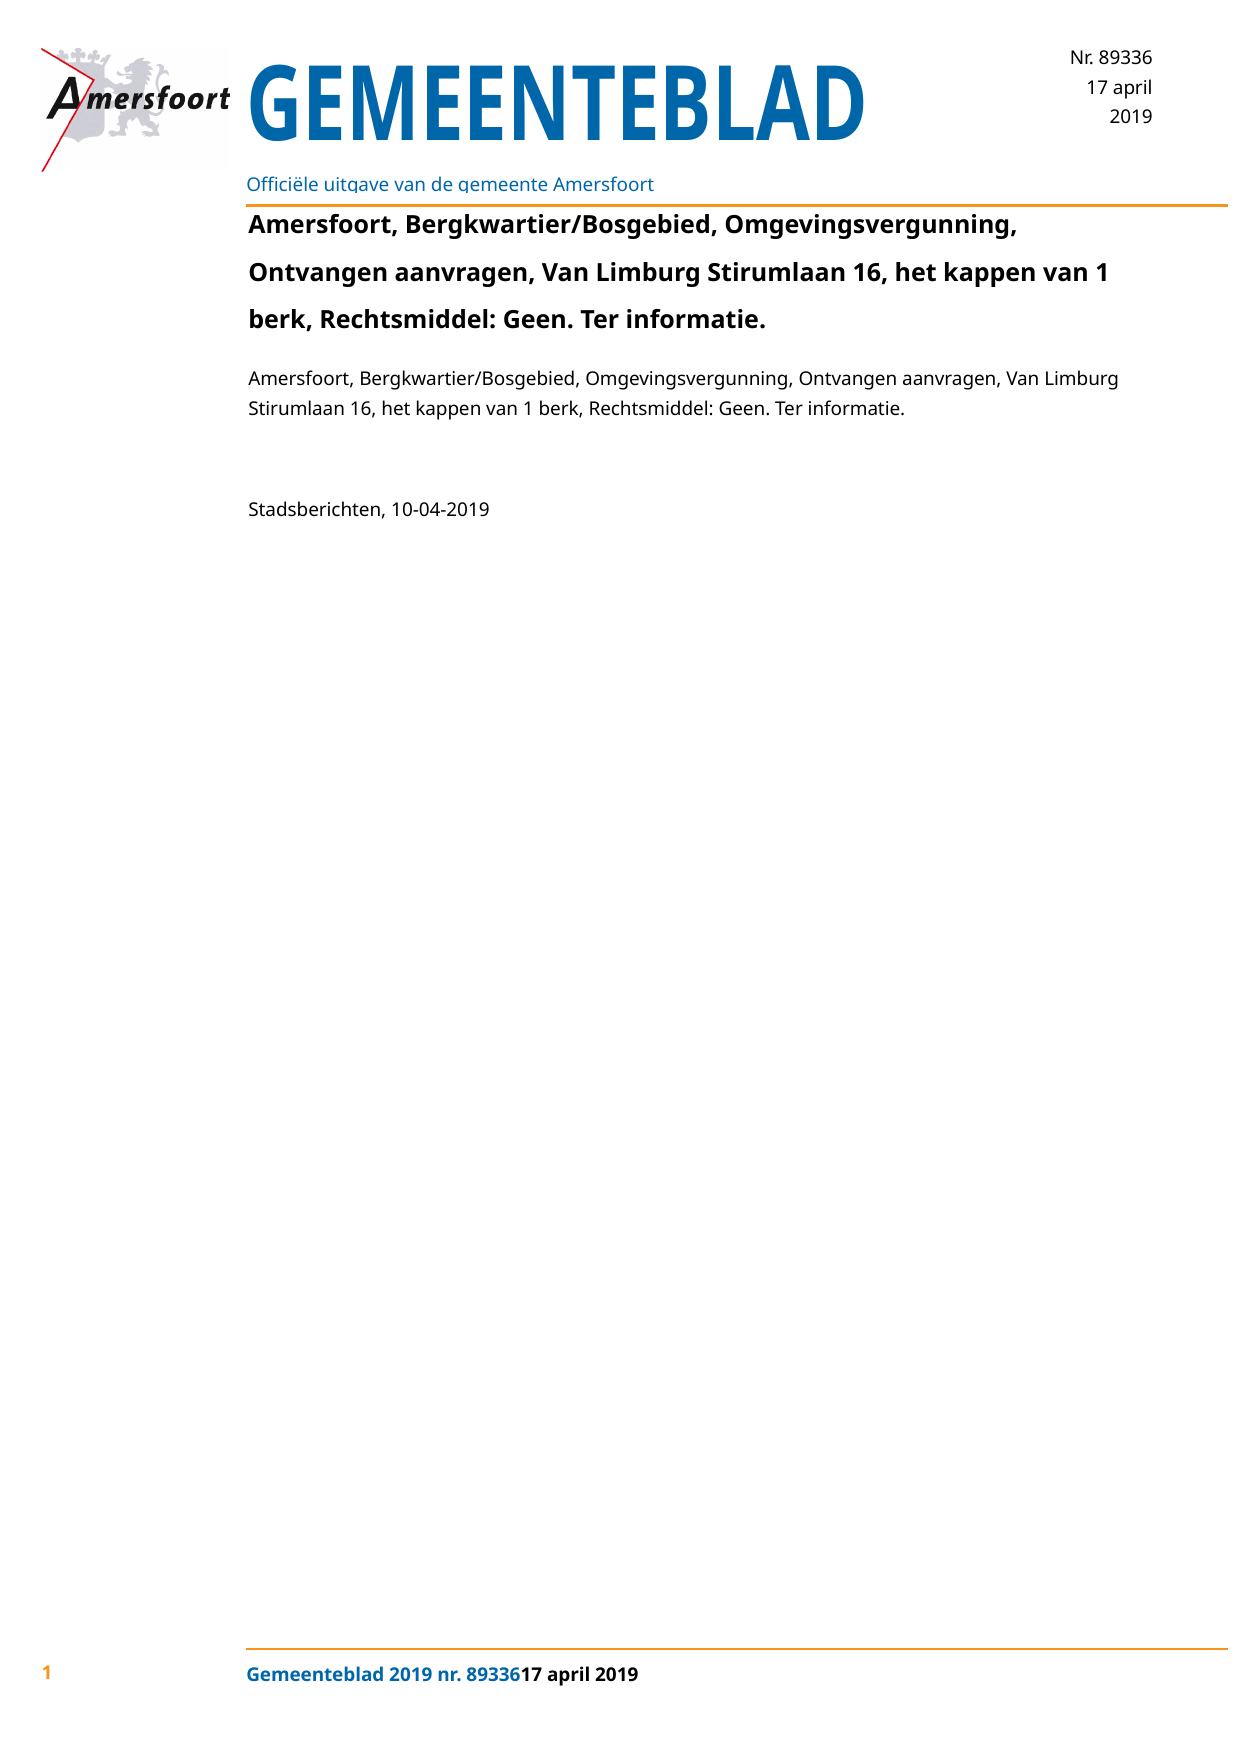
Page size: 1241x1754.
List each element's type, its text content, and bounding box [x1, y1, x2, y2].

text Amersfoort, Bergkwartier/Bosgebied, Omgevingsvergunning, Ontvangen aanvragen, Van Limburg Stirumlaan 16, het kappen van 1 berk, Rechtsmiddel: Geen. Ter informatie. [248, 207, 1152, 336]
picture [41, 47, 231, 172]
text Stadsberichten, 10-04-2019 [248, 496, 1152, 522]
text Amersfoort, Bergkwartier/Bosgebied, Omgevingsvergunning, Ontvangen aanvragen, Van Limburg Stirumlaan 16, het kappen van 1 berk, Rechtsmiddel: Geen. Ter informatie. [248, 366, 1152, 421]
